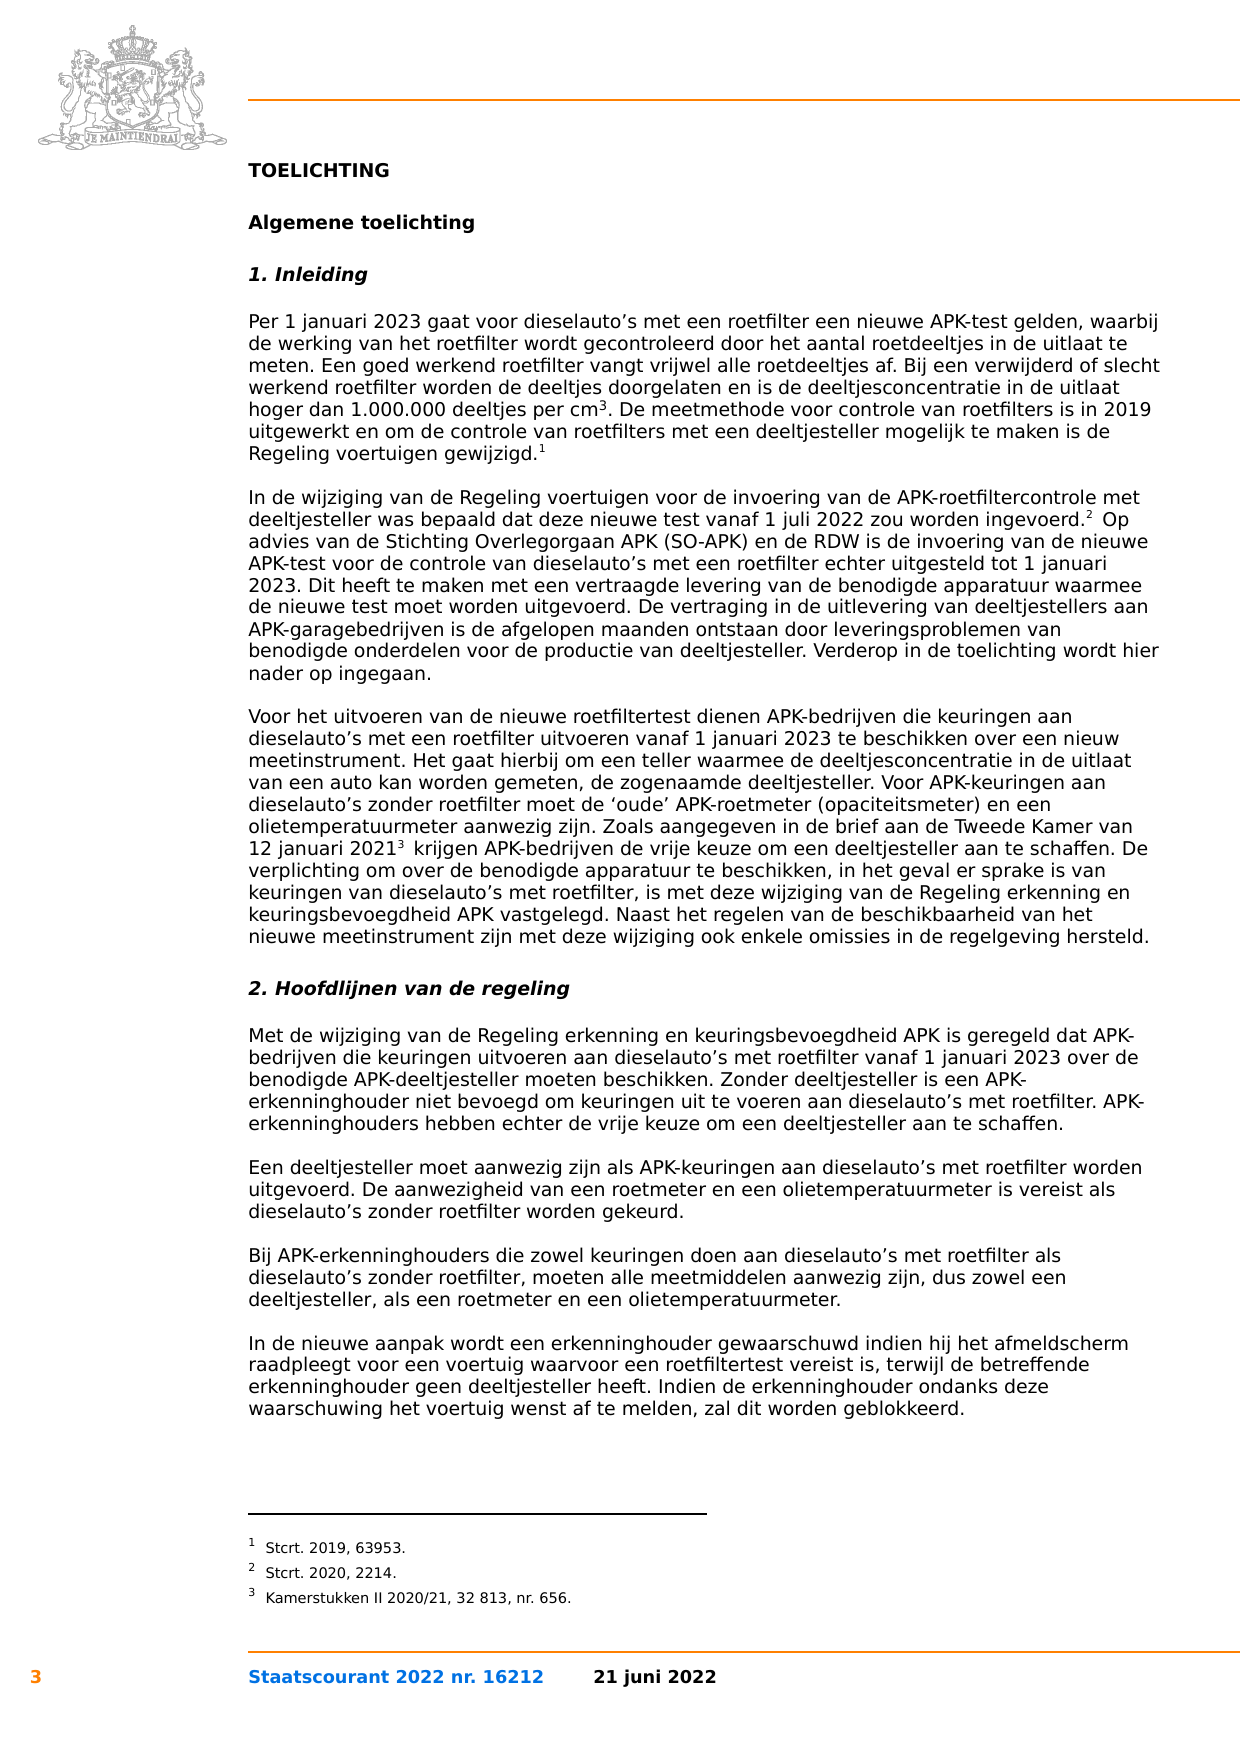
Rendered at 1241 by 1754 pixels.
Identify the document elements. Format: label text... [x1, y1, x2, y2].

subtitle 2. Hoofdlijnen van de regeling [248, 978, 1163, 1000]
subtitle Algemene toelichting [248, 212, 1163, 234]
text Stcrt. 2019, 63953. [248, 1536, 1163, 1558]
text Stcrt. 2020, 2214. [248, 1561, 1163, 1583]
subtitle TOELICHTING [248, 160, 1163, 182]
text In de wijziging van de Regeling voertuigen voor de invoering van de APK-roetfiltercontrole met deeltjesteller was bepaald dat deze nieuwe test vanaf 1 juli 2022 zou worden ingevoerd. Op advies van de Stichting Overlegorgaan APK (SO-APK) en de RDW is de invoering van de nieuwe APK-test voor de controle van dieselauto’s met een roetfilter echter uitgesteld tot 1 januari 2023. Dit heeft te maken met een vertraagde levering van de benodigde apparatuur waarmee de nieuwe test moet worden uitgevoerd. De vertraging in de uitlevering van deeltjestellers aan APK-garagebedrijven is de afgelopen maanden ontstaan door leveringsproblemen van benodigde onderdelen voor de productie van deeltjesteller. Verderop in de toelichting wordt hier nader op ingegaan. [248, 487, 1163, 684]
text Een deeltjesteller moet aanwezig zijn als APK-keuringen aan dieselauto’s met roetfilter worden uitgevoerd. De aanwezigheid van een roetmeter en een olietemperatuurmeter is vereist als dieselauto’s zonder roetfilter worden gekeurd. [248, 1157, 1163, 1223]
picture [38, 25, 227, 150]
text Bij APK-erkenninghouders die zowel keuringen doen aan dieselauto’s met roetfilter als dieselauto’s zonder roetfilter, moeten alle meetmiddelen aanwezig zijn, dus zowel een deeltjesteller, als een roetmeter en een olietemperatuurmeter. [248, 1244, 1163, 1311]
subtitle 1. Inleiding [248, 264, 1163, 286]
text Kamerstukken II 2020/21, 32 813, nr. 656. [248, 1586, 1163, 1608]
text Voor het uitvoeren van de nieuwe roetfiltertest dienen APK-bedrijven die keuringen aan dieselauto’s met een roetfilter uitvoeren vanaf 1 januari 2023 te beschikken over een nieuw meetinstrument. Het gaat hierbij om een teller waarmee de deeltjesconcentratie in de uitlaat van een auto kan worden gemeten, de zogenaamde deeltjesteller. Voor APK-keuringen aan dieselauto’s zonder roetfilter moet de ‘oude’ APK-roetmeter (opaciteitsmeter) en een olietemperatuurmeter aanwezig zijn. Zoals aangegeven in de brief aan de Tweede Kamer van 12 januari 2021 krijgen APK-bedrijven de vrije keuze om een deeltjesteller aan te schaffen. De verplichting om over de benodigde apparatuur te beschikken, in het geval er sprake is van keuringen van dieselauto’s met roetfilter, is met deze wijziging van de Regeling erkenning en keuringsbevoegdheid APK vastgelegd. Naast het regelen van de beschikbaarheid van het nieuwe meetinstrument zijn met deze wijziging ook enkele omissies in de regelgeving hersteld. [248, 706, 1163, 948]
text In de nieuwe aanpak wordt een erkenninghouder gewaarschuwd indien hij het afmeldscherm raadpleegt voor een voertuig waarvoor een roetfiltertest vereist is, terwijl de betreffende erkenninghouder geen deeltjesteller heeft. Indien de erkenninghouder ondanks deze waarschuwing het voertuig wenst af te melden, zal dit worden geblokkeerd. [248, 1332, 1163, 1420]
text Met de wijziging van de Regeling erkenning en keuringsbevoegdheid APK is geregeld dat APK-bedrijven die keuringen uitvoeren aan dieselauto’s met roetfilter vanaf 1 januari 2023 over de benodigde APK-deeltjesteller moeten beschikken. Zonder deeltjesteller is een APK-erkenninghouder niet bevoegd om keuringen uit te voeren aan dieselauto’s met roetfilter. APK-erkenninghouders hebben echter de vrije keuze om een deeltjesteller aan te schaffen. [248, 1025, 1163, 1135]
text Per 1 januari 2023 gaat voor dieselauto’s met een roetfilter een nieuwe APK-test gelden, waarbij de werking van het roetfilter wordt gecontroleerd door het aantal roetdeeltjes in de uitlaat te meten. Een goed werkend roetfilter vangt vrijwel alle roetdeeltjes af. Bij een verwijderd of slecht werkend roetfilter worden de deeltjes doorgelaten en is de deeltjesconcentratie in de uitlaat hoger dan 1.000.000 deeltjes per cm3. De meetmethode voor controle van roetfilters is in 2019 uitgewerkt en om de controle van roetfilters met een deeltjesteller mogelijk te maken is de Regeling voertuigen gewijzigd. [248, 311, 1163, 465]
